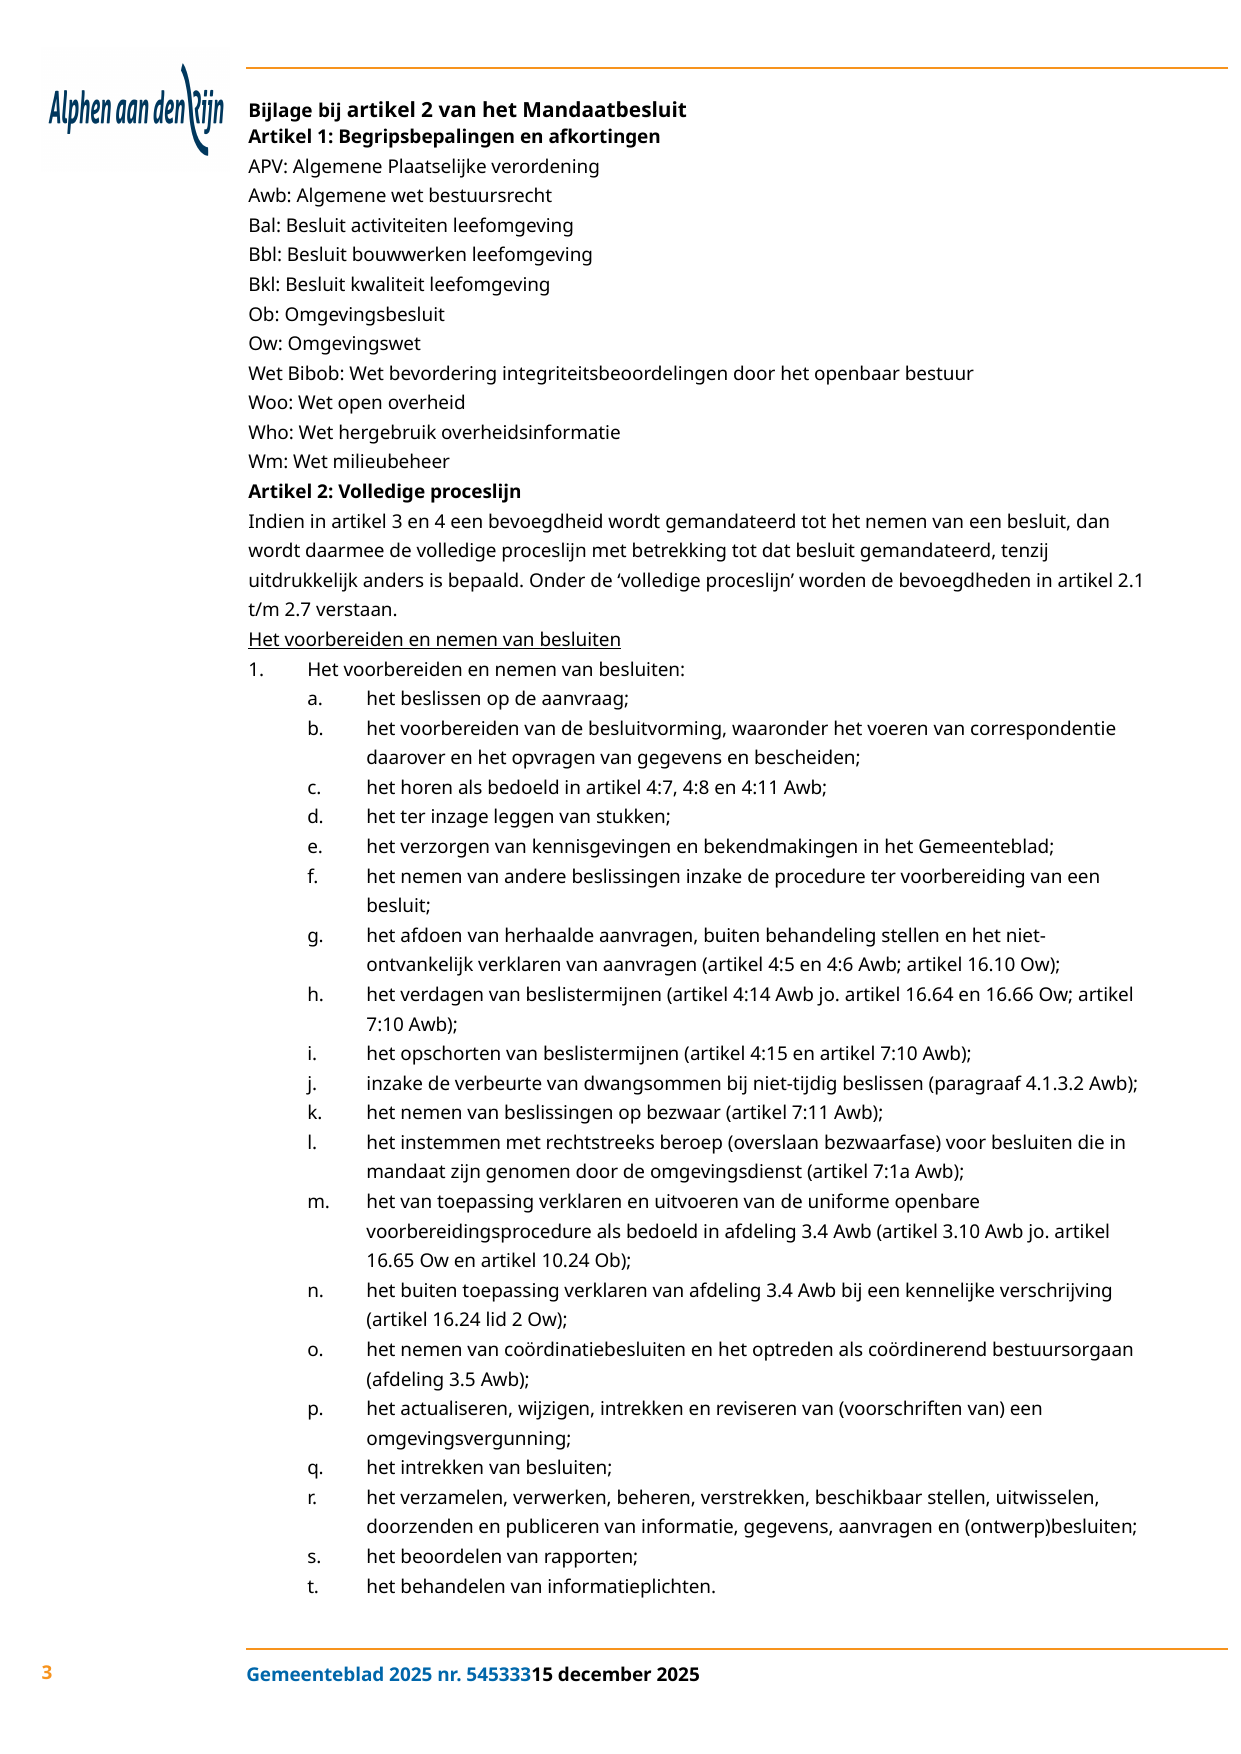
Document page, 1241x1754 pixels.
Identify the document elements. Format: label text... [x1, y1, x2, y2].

list het verdagen van beslistermijnen (artikel 4:14 Awb jo. artikel 16.64 en 16.66 Ow; artikel 7:10 Awb); [307, 981, 1152, 1037]
list inzake de verbeurte van dwangsommen bij niet-tijdig beslissen (paragraaf 4.1.3.2 Awb); [307, 1070, 1152, 1096]
list het beslissen op de aanvraag; [307, 685, 1152, 711]
text Bal: Besluit activiteiten leefomgeving [248, 212, 1152, 238]
text APV: Algemene Plaatselijke verordening [248, 153, 1152, 179]
list het nemen van coördinatiebesluiten en het optreden als coördinerend bestuursorgaan (afdeling 3.5 Awb); [307, 1336, 1152, 1392]
list het intrekken van besluiten; [307, 1454, 1152, 1480]
list het verzorgen van kennisgevingen en bekendmakingen in het Gemeenteblad; [307, 833, 1152, 859]
list het beoordelen van rapporten; [307, 1543, 1152, 1569]
list het verzamelen, verwerken, beheren, verstrekken, beschikbaar stellen, uitwisselen, doorzenden en publiceren van informatie, gegevens, aanvragen en (ontwerp)besluiten; [307, 1484, 1152, 1539]
text Ow: Omgevingswet [248, 330, 1152, 356]
text Bkl: Besluit kwaliteit leefomgeving [248, 271, 1152, 297]
text Artikel 2: Volledige proceslijn [248, 478, 1152, 504]
text Ob: Omgevingsbesluit [248, 301, 1152, 327]
list het opschorten van beslistermijnen (artikel 4:15 en artikel 7:10 Awb); [307, 1040, 1152, 1066]
list het afdoen van herhaalde aanvragen, buiten behandeling stellen en het niet-ontvankelijk verklaren van aanvragen (artikel 4:5 en 4:6 Awb; artikel 16.10 Ow); [307, 922, 1152, 977]
picture [41, 47, 231, 172]
text Awb: Algemene wet bestuursrecht [248, 182, 1152, 208]
list het actualiseren, wijzigen, intrekken en reviseren van (voorschriften van) een omgevingsvergunning; [307, 1395, 1152, 1451]
text Wet Bibob: Wet bevordering integriteitsbeoordelingen door het openbaar bestuur [248, 360, 1152, 386]
list het behandelen van informatieplichten. [307, 1573, 1152, 1599]
text Woo: Wet open overheid [248, 389, 1152, 415]
text Het voorbereiden en nemen van besluiten [248, 626, 1152, 652]
text Bbl: Besluit bouwwerken leefomgeving [248, 242, 1152, 267]
text Wm: Wet milieubeheer [248, 449, 1152, 474]
text Who: Wet hergebruik overheidsinformatie [248, 419, 1152, 445]
list Het voorbereiden en nemen van besluiten: [248, 656, 1152, 682]
list het horen als bedoeld in artikel 4:7, 4:8 en 4:11 Awb; [307, 774, 1152, 800]
list het instemmen met rechtstreeks beroep (overslaan bezwaarfase) voor besluiten die in mandaat zijn genomen door de omgevingsdienst (artikel 7:1a Awb); [307, 1129, 1152, 1184]
text Bijlage bij artikel 2 van het Mandaatbesluit [248, 95, 1152, 123]
list het van toepassing verklaren en uitvoeren van de uniforme openbare voorbereidingsprocedure als bedoeld in afdeling 3.4 Awb (artikel 3.10 Awb jo. artikel 16.65 Ow en artikel 10.24 Ob); [307, 1188, 1152, 1273]
list het nemen van beslissingen op bezwaar (artikel 7:11 Awb); [307, 1099, 1152, 1125]
list het nemen van andere beslissingen inzake de procedure ter voorbereiding van een besluit; [307, 863, 1152, 918]
list het buiten toepassing verklaren van afdeling 3.4 Awb bij een kennelijke verschrijving (artikel 16.24 lid 2 Ow); [307, 1277, 1152, 1332]
list het voorbereiden van de besluitvorming, waaronder het voeren van correspondentie daarover en het opvragen van gegevens en bescheiden; [307, 715, 1152, 770]
text Indien in artikel 3 en 4 een bevoegdheid wordt gemandateerd tot het nemen van een besluit, dan wordt daarmee de volledige proceslijn met betrekking tot dat besluit gemandateerd, tenzij uitdrukkelijk anders is bepaald. Onder de ‘volledige proceslijn’ worden de bevoegdheden in artikel 2.1 t/m 2.7 verstaan. [248, 508, 1152, 622]
text Artikel 1: Begripsbepalingen en afkortingen [248, 123, 1152, 149]
list het ter inzage leggen van stukken; [307, 804, 1152, 829]
